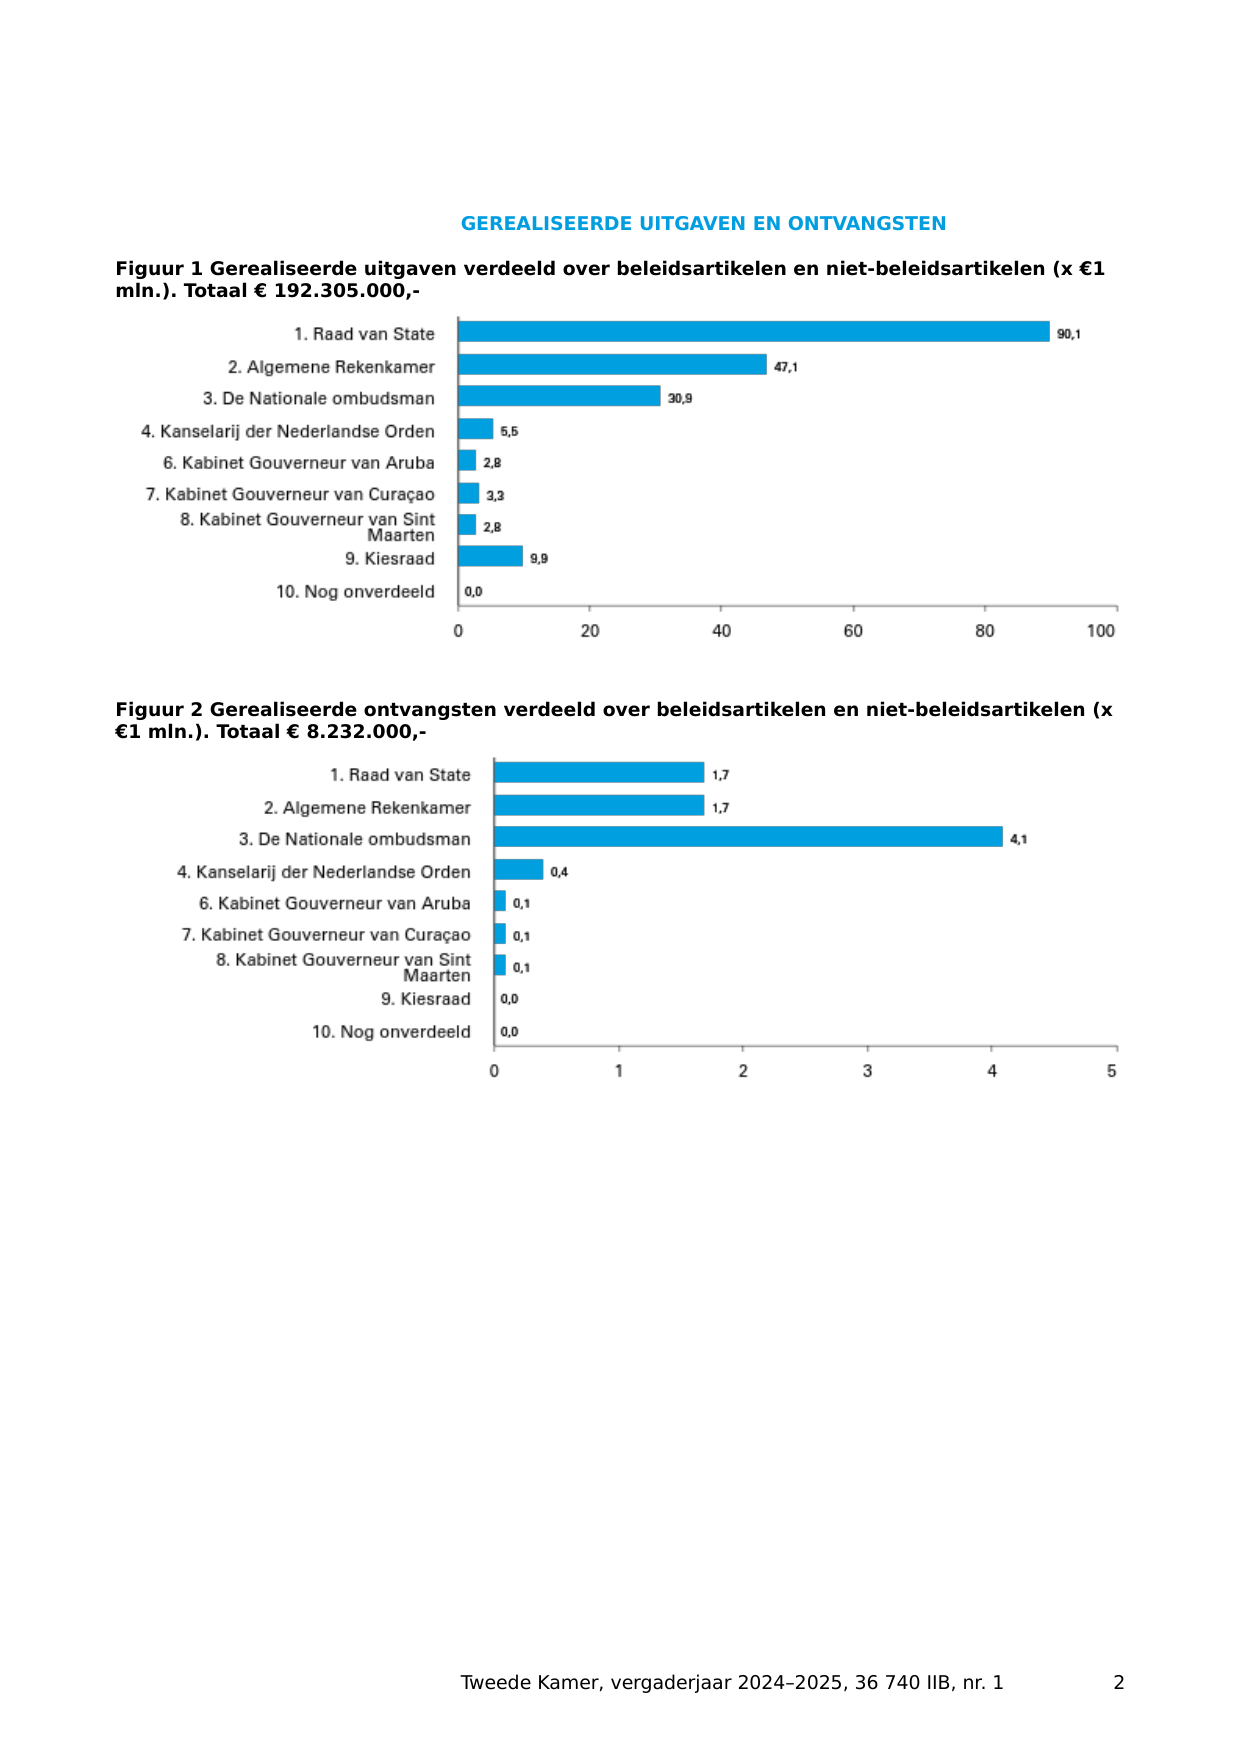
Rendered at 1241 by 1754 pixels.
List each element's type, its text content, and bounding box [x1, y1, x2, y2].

title Figuur 1 Gerealiseerde uitgaven verdeeld over beleidsartikelen en niet-beleidsartikelen (x €1 mln.). Totaal € 192.305.000,- [115, 258, 1125, 302]
title Figuur 2 Gerealiseerde ontvangsten verdeeld over beleidsartikelen en niet-beleidsartikelen (x €1 mln.). Totaal € 8.232.000,- [115, 699, 1125, 743]
title Gerealiseerde uitgaven en ontvangsten [461, 213, 1125, 235]
